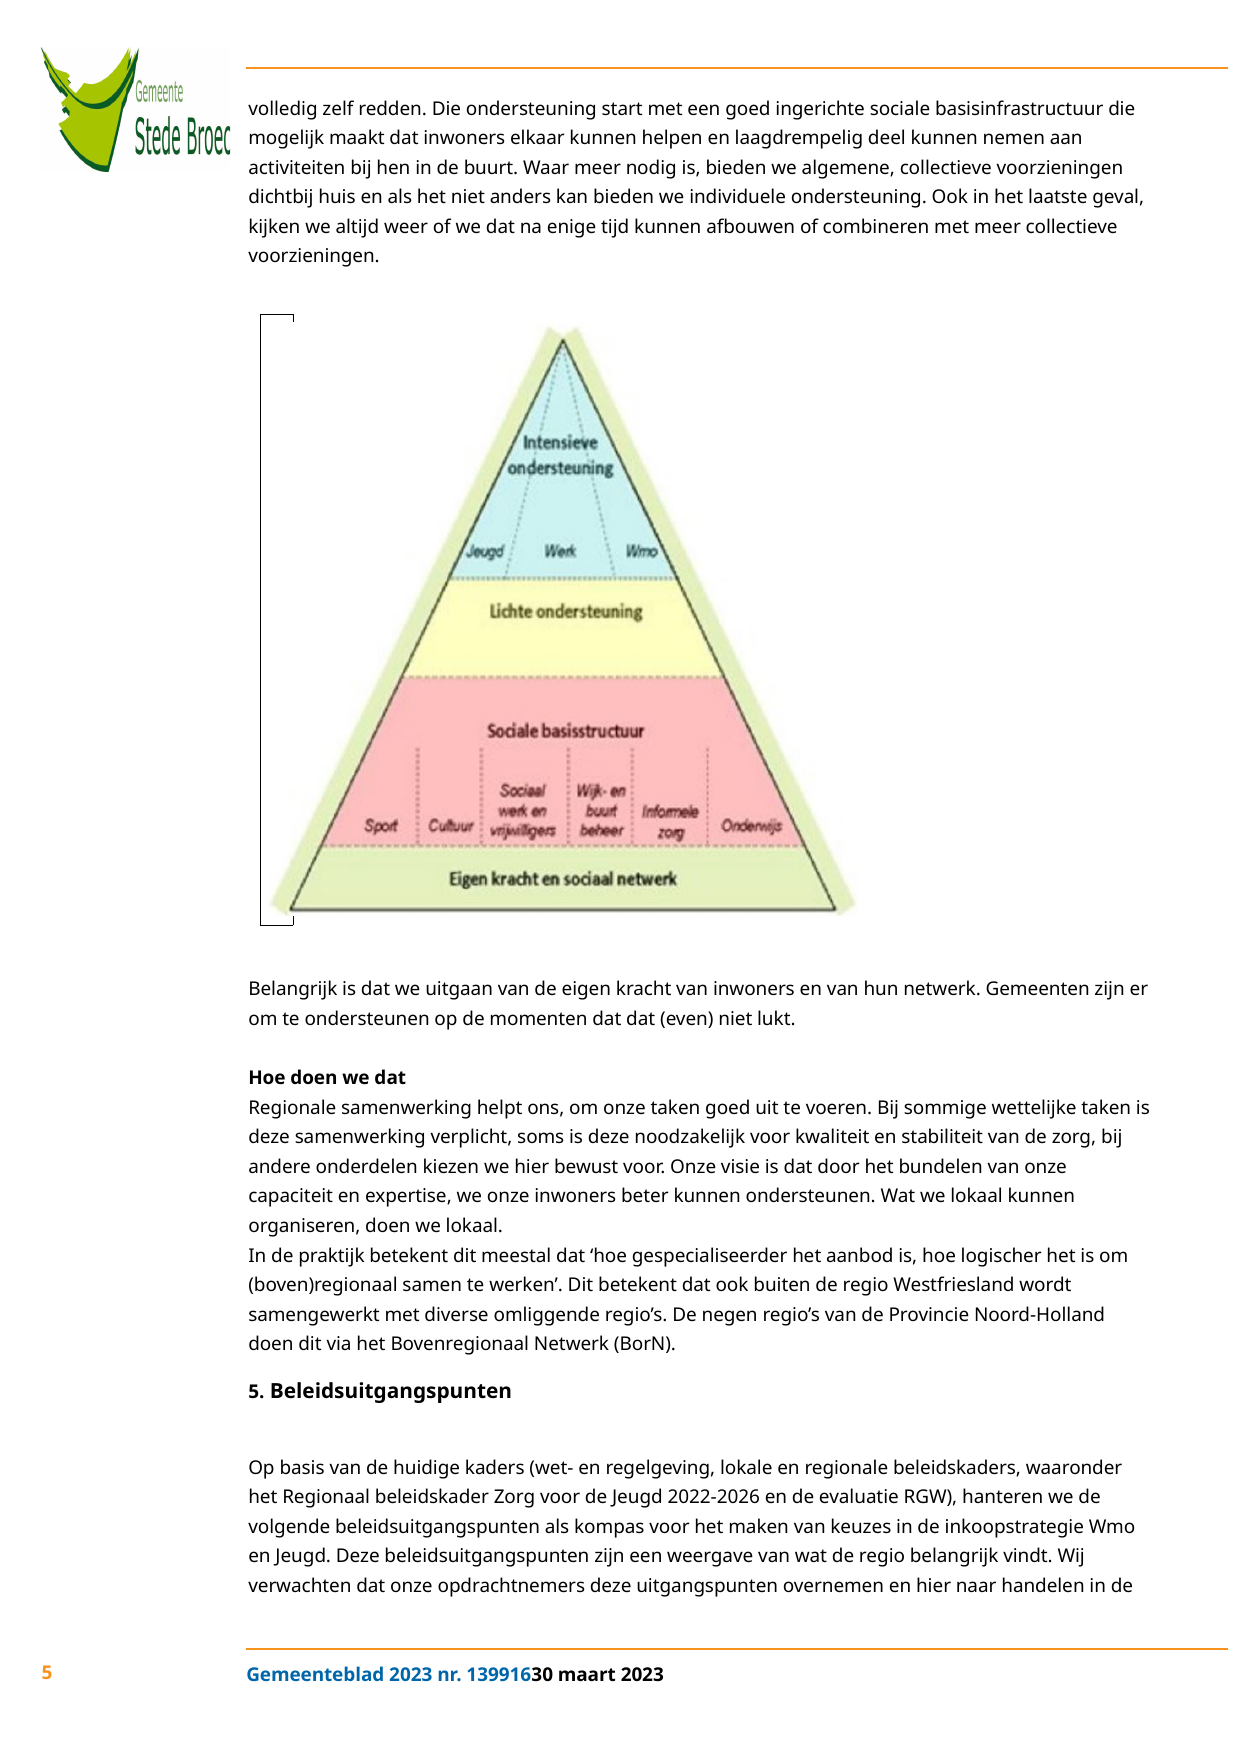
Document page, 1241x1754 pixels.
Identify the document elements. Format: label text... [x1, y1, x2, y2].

text 5. Beleidsuitgangspunten [248, 1376, 1152, 1404]
text In de praktijk betekent dit meestal dat ‘hoe gespecialiseerder het aanbod is, hoe logischer het is om (boven)regionaal samen te werken’. Dit betekent dat ook buiten de regio Westfriesland wordt samengewerkt met diverse omliggende regio’s. De negen regio’s van de Provincie Noord-Holland doen dit via het Bovenregionaal Netwerk (BorN). [248, 1242, 1152, 1356]
text Hoe doen we dat [248, 1064, 1152, 1090]
text Regionale samenwerking helpt ons, om onze taken goed uit te voeren. Bij sommige wettelijke taken is deze samenwerking verplicht, soms is deze noodzakelijk voor kwaliteit en stabiliteit van de zorg, bij andere onderdelen kiezen we hier bewust voor. Onze visie is dat door het bundelen van onze capaciteit en expertise, we onze inwoners beter kunnen ondersteunen. Wat we lokaal kunnen organiseren, doen we lokaal. [248, 1094, 1152, 1238]
picture [41, 47, 231, 172]
picture [268, 322, 860, 916]
text volledig zelf redden. Die ondersteuning start met een goed ingerichte sociale basisinfrastructuur die mogelijk maakt dat inwoners elkaar kunnen helpen en laagdrempelig deel kunnen nemen aan activiteiten bij hen in de buurt. Waar meer nodig is, bieden we algemene, collectieve voorzieningen dichtbij huis en als het niet anders kan bieden we individuele ondersteuning. Ook in het laatste geval, kijken we altijd weer of we dat na enige tijd kunnen afbouwen of combineren met meer collectieve voorzieningen. [248, 95, 1152, 268]
text Op basis van de huidige kaders (wet- en regelgeving, lokale en regionale beleidskaders, waaronder het Regionaal beleidskader Zorg voor de Jeugd 2022-2026 en de evaluatie RGW), hanteren we de volgende beleidsuitgangspunten als kompas voor het maken van keuzes in de inkoopstrategie Wmo en Jeugd. Deze beleidsuitgangspunten zijn een weergave van wat de regio belangrijk vindt. Wij verwachten dat onze opdrachtnemers deze uitgangspunten overnemen en hier naar handelen in de [248, 1454, 1152, 1598]
text Belangrijk is dat we uitgaan van de eigen kracht van inwoners en van hun netwerk. Gemeenten zijn er om te ondersteunen op de momenten dat dat (even) niet lukt. [248, 976, 1152, 1031]
